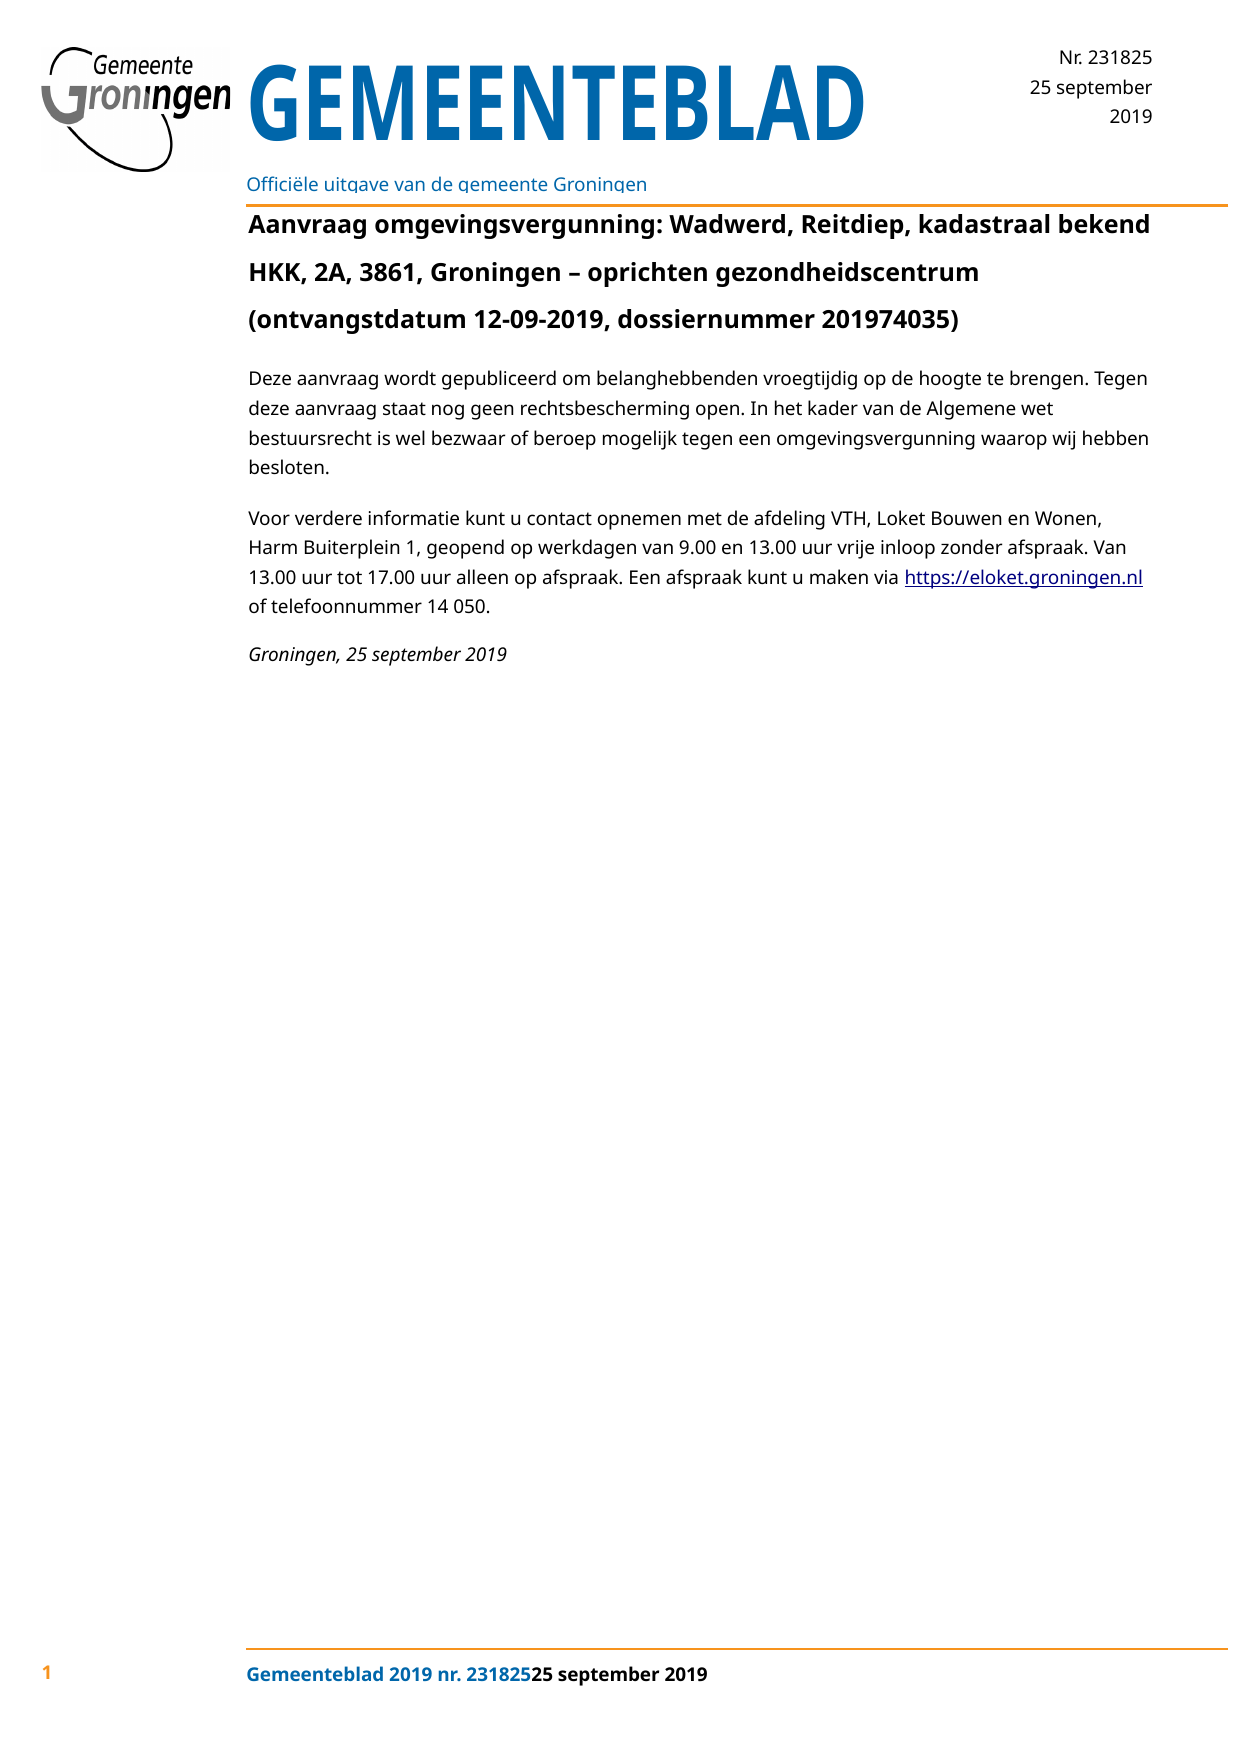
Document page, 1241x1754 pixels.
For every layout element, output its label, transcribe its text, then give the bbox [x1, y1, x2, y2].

text Aanvraag omgevingsvergunning: Wadwerd, Reitdiep, kadastraal bekend HKK, 2A, 3861, Groningen – oprichten gezondheidscentrum (ontvangstdatum 12-09-2019, dossiernummer 201974035) [248, 207, 1152, 336]
text Groningen, 25 september 2019 [248, 641, 1152, 667]
text Voor verdere informatie kunt u contact opnemen met de afdeling VTH, Loket Bouwen en Wonen, Harm Buiterplein 1, geopend op werkdagen van 9.00 en 13.00 uur vrije inloop zonder afspraak. Van 13.00 uur tot 17.00 uur alleen op afspraak. Een afspraak kunt u maken via https://eloket.groningen.nl of telefoonnummer 14 050. [248, 505, 1152, 619]
text Deze aanvraag wordt gepubliceerd om belanghebbenden vroegtijdig op de hoogte te brengen. Tegen deze aanvraag staat nog geen rechtsbescherming open. In het kader van de Algemene wet bestuursrecht is wel bezwaar of beroep mogelijk tegen een omgevingsvergunning waarop wij hebben besloten. [248, 366, 1152, 480]
picture [41, 47, 231, 172]
